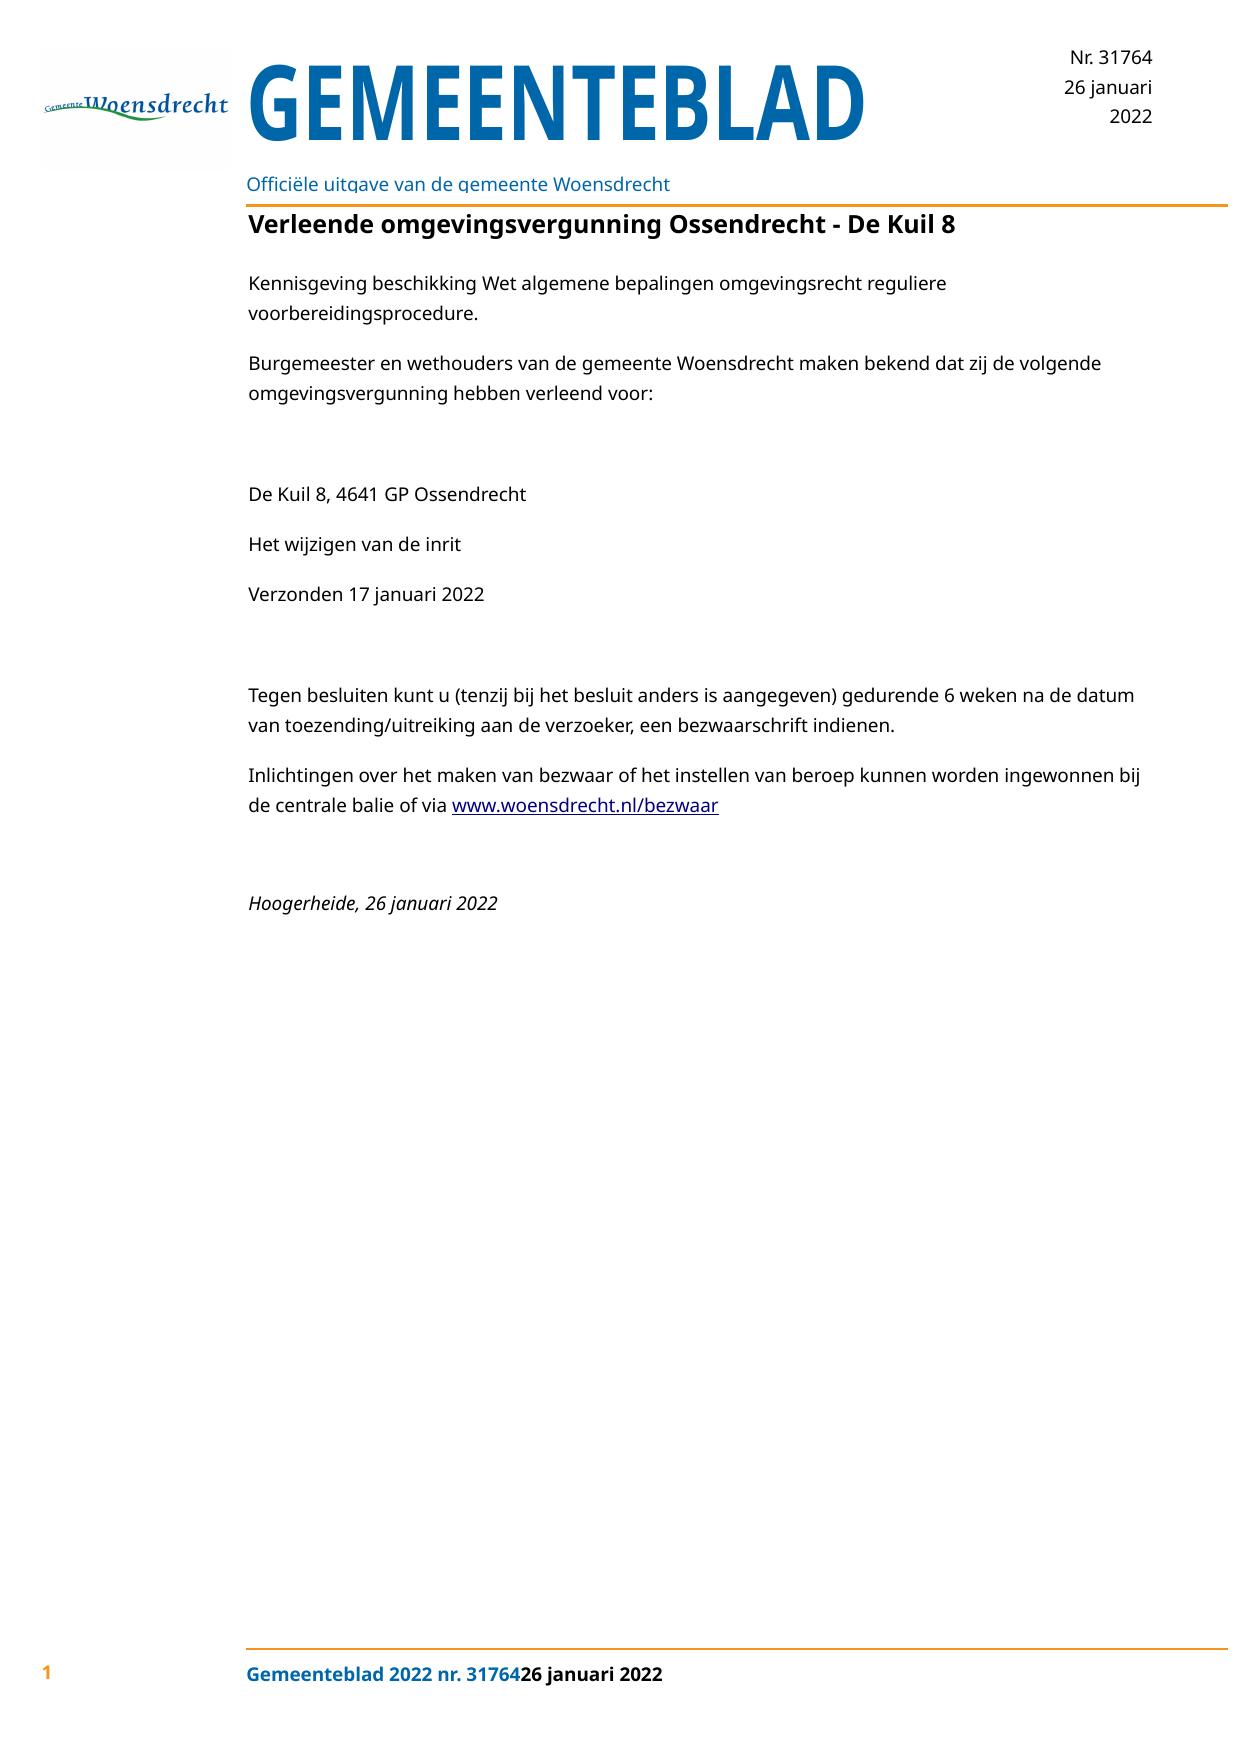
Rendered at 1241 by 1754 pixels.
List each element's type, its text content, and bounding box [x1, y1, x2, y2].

text Verzonden 17 januari 2022 [248, 582, 1152, 607]
text Tegen besluiten kunt u (tenzij bij het besluit anders is aangegeven) gedurende 6 weken na de datum van toezending/uitreiking aan de verzoeker, een bezwaarschrift indienen. [248, 682, 1152, 738]
text De Kuil 8, 4641 GP Ossendrecht [248, 481, 1152, 506]
text Kennisgeving beschikking Wet algemene bepalingen omgevingsrecht reguliere voorbereidingsprocedure. [248, 270, 1152, 326]
text Hoogerheide, 26 januari 2022 [248, 890, 1152, 916]
picture [41, 47, 231, 172]
text Verleende omgevingsvergunning Ossendrecht - De Kuil 8 [248, 207, 1152, 241]
text Inlichtingen over het maken van bezwaar of het instellen van beroep kunnen worden ingewonnen bij de centrale balie of via www.woensdrecht.nl/bezwaar [248, 762, 1152, 818]
text Het wijzigen van de inrit [248, 531, 1152, 557]
text Burgemeester en wethouders van de gemeente Woensdrecht maken bekend dat zij de volgende omgevingsvergunning hebben verleend voor: [248, 350, 1152, 406]
